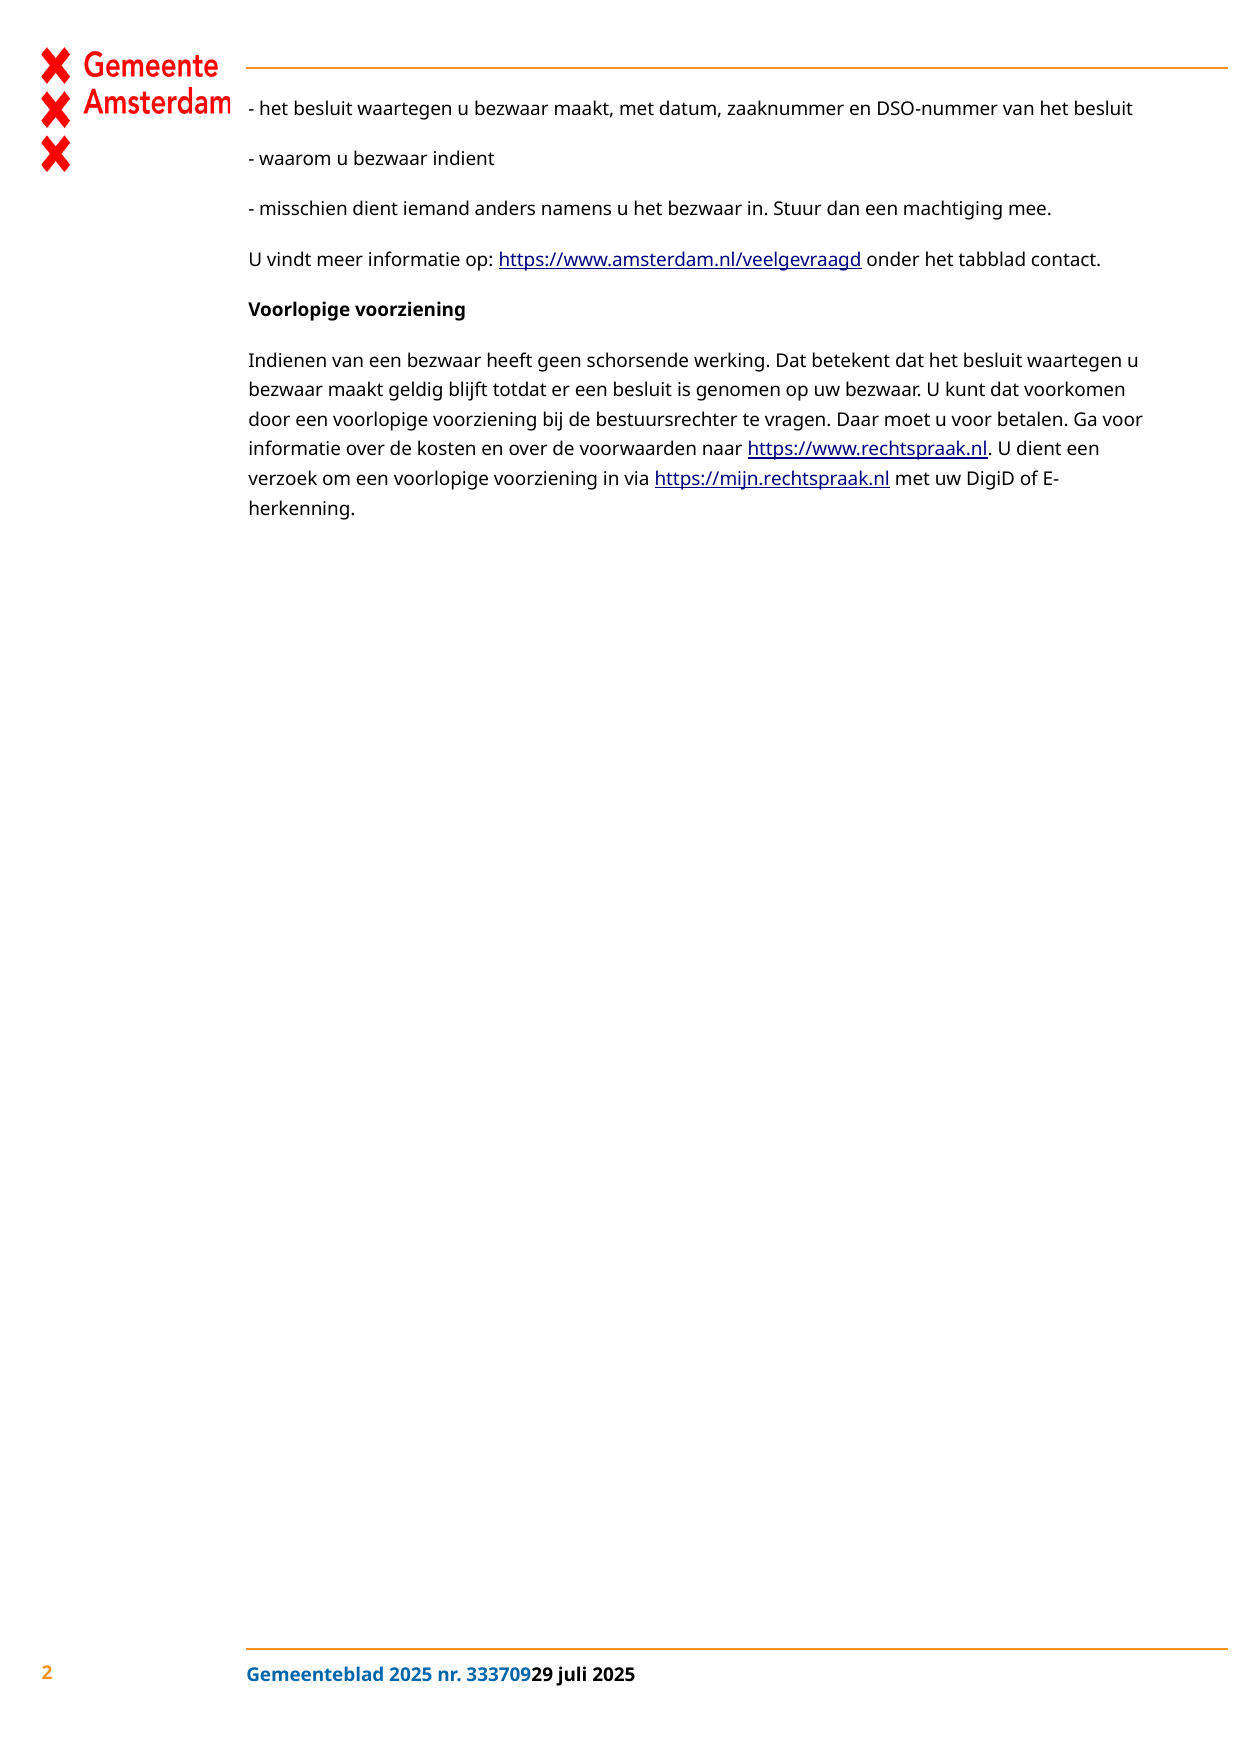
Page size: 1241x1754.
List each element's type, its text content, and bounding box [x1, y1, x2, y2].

picture [41, 47, 231, 172]
text Indienen van een bezwaar heeft geen schorsende werking. Dat betekent dat het besluit waartegen u bezwaar maakt geldig blijft totdat er een besluit is genomen op uw bezwaar. U kunt dat voorkomen door een voorlopige voorziening bij de bestuursrechter te vragen. Daar moet u voor betalen. Ga voor informatie over de kosten en over de voorwaarden naar https://www.rechtspraak.nl. U dient een verzoek om een voorlopige voorziening in via https://mijn.rechtspraak.nl met uw DigiD of E-herkenning. [248, 347, 1152, 521]
text - het besluit waartegen u bezwaar maakt, met datum, zaaknummer en DSO-nummer van het besluit [248, 95, 1152, 121]
text Voorlopige voorziening [248, 296, 1152, 322]
text U vindt meer informatie op: https://www.amsterdam.nl/veelgevraagd onder het tabblad contact. [248, 246, 1152, 272]
text - waarom u bezwaar indient [248, 145, 1152, 171]
text - misschien dient iemand anders namens u het bezwaar in. Stuur dan een machtiging mee. [248, 196, 1152, 221]
